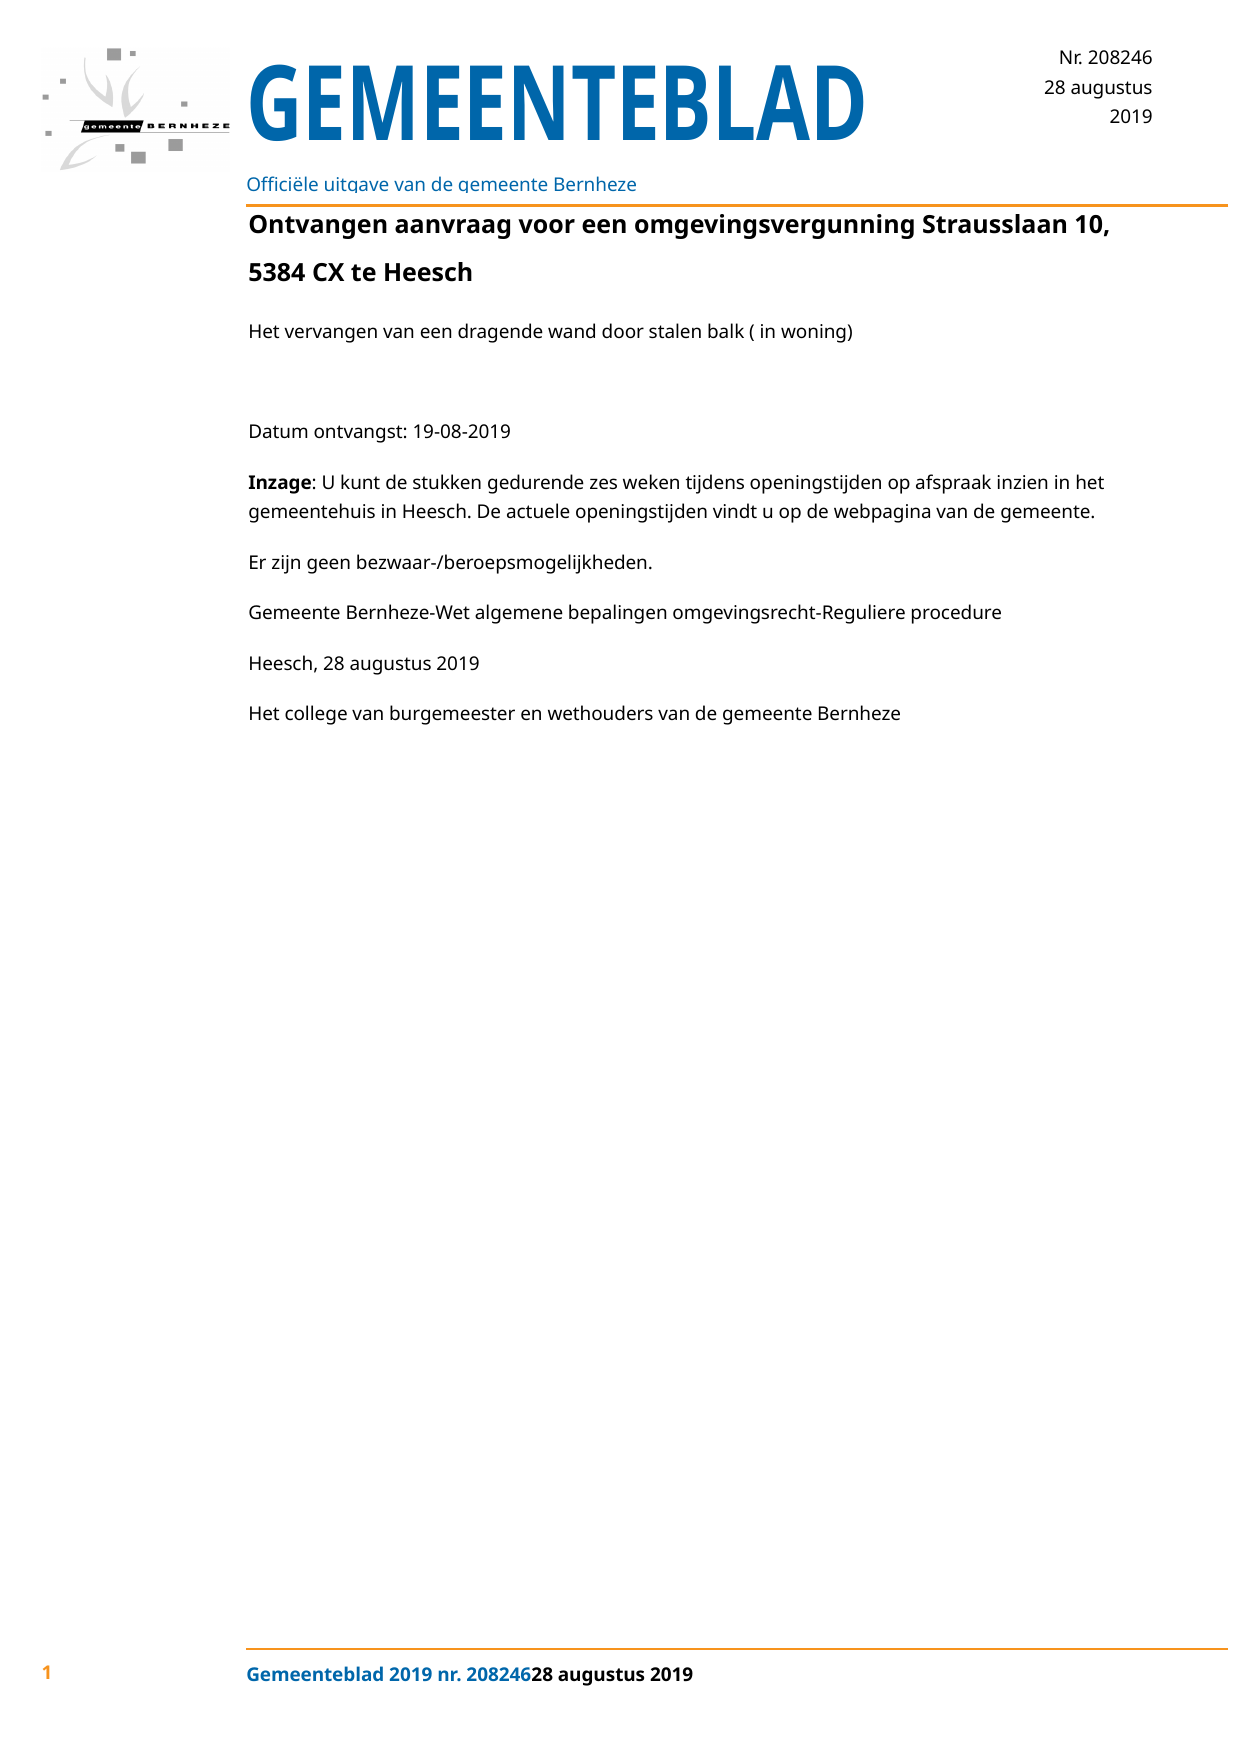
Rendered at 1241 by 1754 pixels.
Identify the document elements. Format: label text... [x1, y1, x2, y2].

text Heesch, 28 augustus 2019 [248, 650, 1152, 676]
text Het college van burgemeester en wethouders van de gemeente Bernheze [248, 700, 1152, 726]
text Ontvangen aanvraag voor een omgevingsvergunning Strausslaan 10, 5384 CX te Heesch [248, 207, 1152, 288]
text Inzage: U kunt de stukken gedurende zes weken tijdens openingstijden op afspraak inzien in het gemeentehuis in Heesch. De actuele openingstijden vindt u op de webpagina van de gemeente. [248, 469, 1152, 524]
text Er zijn geen bezwaar-/beroepsmogelijkheden. [248, 549, 1152, 575]
picture [41, 47, 231, 172]
text Het vervangen van een dragende wand door stalen balk ( in woning) [248, 318, 1152, 344]
text Datum ontvangst: 19-08-2019 [248, 419, 1152, 444]
text Gemeente Bernheze-Wet algemene bepalingen omgevingsrecht-Reguliere procedure [248, 599, 1152, 625]
